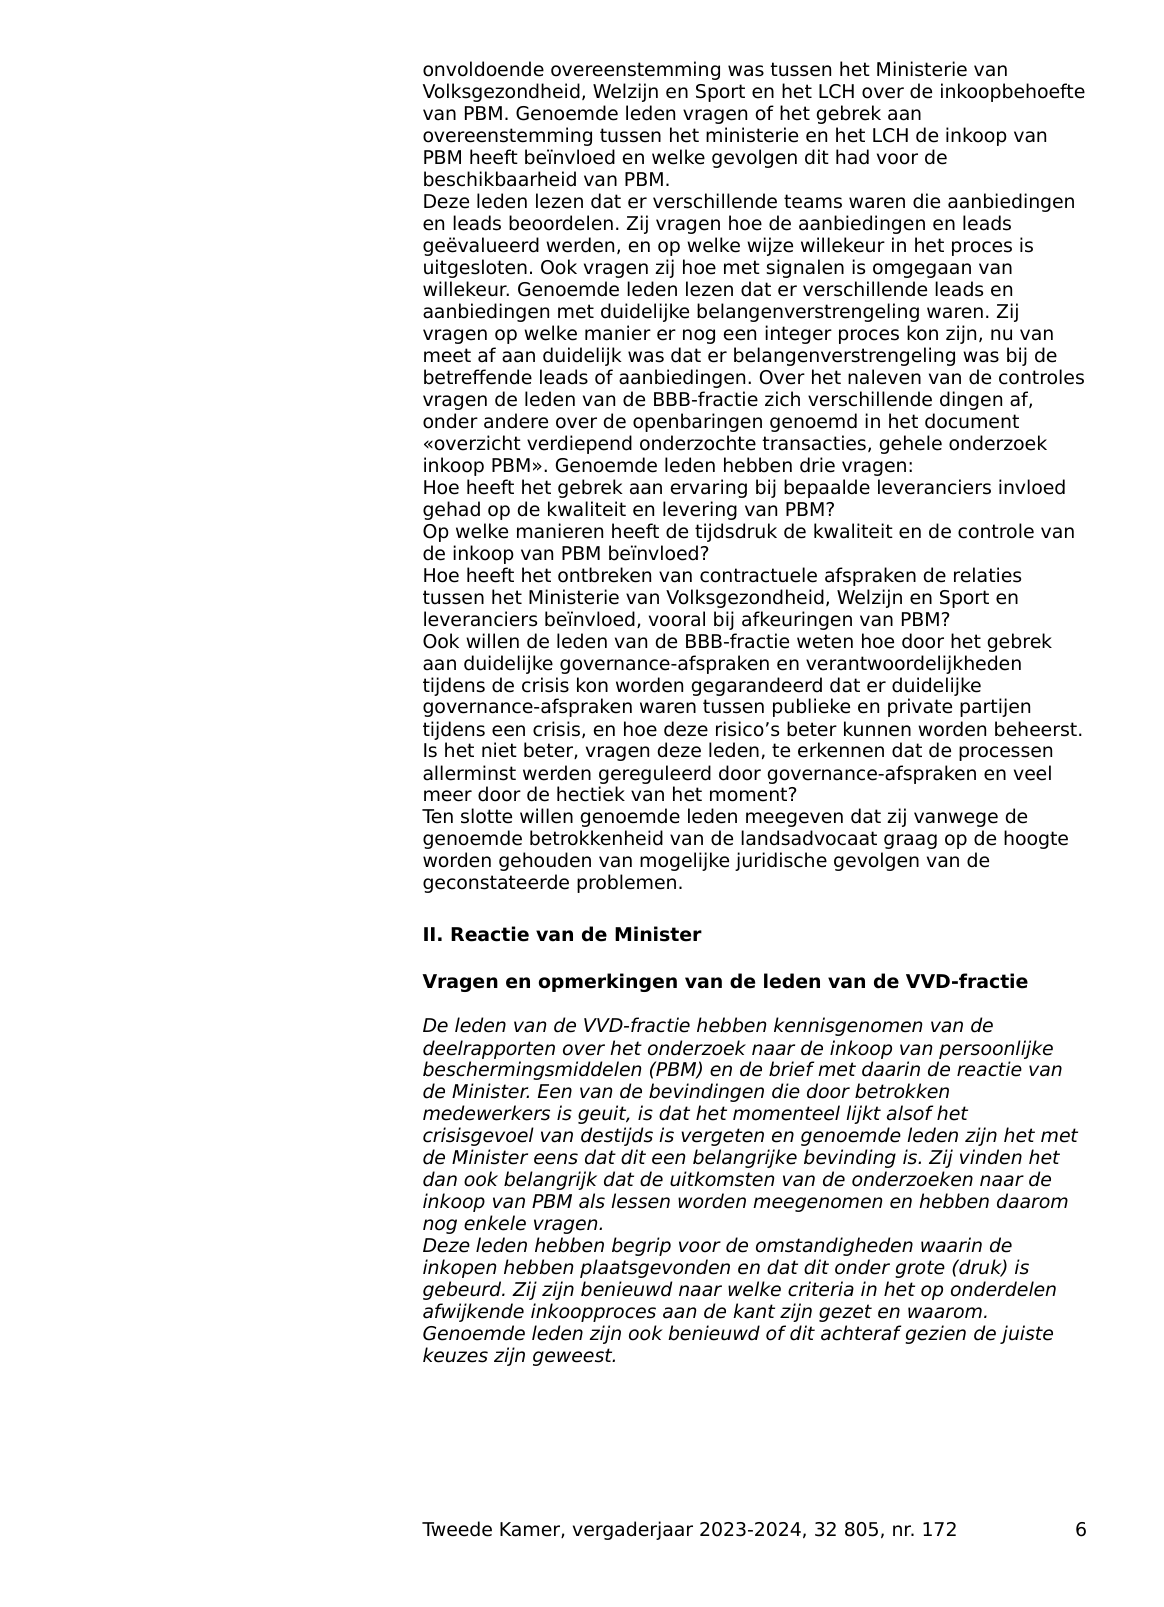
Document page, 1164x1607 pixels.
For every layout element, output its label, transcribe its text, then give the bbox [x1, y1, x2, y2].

text onvoldoende overeenstemming was tussen het Ministerie van Volksgezondheid, Welzijn en Sport en het LCH over de inkoopbehoefte van PBM. Genoemde leden vragen of het gebrek aan overeenstemming tussen het ministerie en het LCH de inkoop van PBM heeft beïnvloed en welke gevolgen dit had voor de beschikbaarheid van PBM. [422, 59, 1087, 191]
text Deze leden lezen dat er verschillende teams waren die aanbiedingen en leads beoordelen. Zij vragen hoe de aanbiedingen en leads geëvalueerd werden, en op welke wijze willekeur in het proces is uitgesloten. Ook vragen zij hoe met signalen is omgegaan van willekeur. Genoemde leden lezen dat er verschillende leads en aanbiedingen met duidelijke belangenverstrengeling waren. Zij vragen op welke manier er nog een integer proces kon zijn, nu van meet af aan duidelijk was dat er belangenverstrengeling was bij de betreffende leads of aanbiedingen. Over het naleven van de controles vragen de leden van de BBB-fractie zich verschillende dingen af, onder andere over de openbaringen genoemd in het document «overzicht verdiepend onderzochte transacties, gehele onderzoek inkoop PBM». Genoemde leden hebben drie vragen: [422, 191, 1087, 477]
subtitle Vragen en opmerkingen van de leden van de VVD-fractie [422, 971, 1087, 993]
text Op welke manieren heeft de tijdsdruk de kwaliteit en de controle van de inkoop van PBM beïnvloed? [422, 521, 1087, 564]
text Ten slotte willen genoemde leden meegeven dat zij vanwege de genoemde betrokkenheid van de landsadvocaat graag op de hoogte worden gehouden van mogelijke juridische gevolgen van de geconstateerde problemen. [422, 806, 1087, 894]
text De leden van de VVD-fractie hebben kennisgenomen van de deelrapporten over het onderzoek naar de inkoop van persoonlijke beschermingsmiddelen (PBM) en de brief met daarin de reactie van de Minister. Een van de bevindingen die door betrokken medewerkers is geuit, is dat het momenteel lijkt alsof het crisisgevoel van destijds is vergeten en genoemde leden zijn het met de Minister eens dat dit een belangrijke bevinding is. Zij vinden het dan ook belangrijk dat de uitkomsten van de onderzoeken naar de inkoop van PBM als lessen worden meegenomen en hebben daarom nog enkele vragen. [422, 1015, 1087, 1235]
text Deze leden hebben begrip voor de omstandigheden waarin de inkopen hebben plaatsgevonden en dat dit onder grote (druk) is gebeurd. Zij zijn benieuwd naar welke criteria in het op onderdelen afwijkende inkoopproces aan de kant zijn gezet en waarom. Genoemde leden zijn ook benieuwd of dit achteraf gezien de juiste keuzes zijn geweest. [422, 1235, 1087, 1367]
text Hoe heeft het gebrek aan ervaring bij bepaalde leveranciers invloed gehad op de kwaliteit en levering van PBM? [422, 477, 1087, 521]
text Ook willen de leden van de BBB-fractie weten hoe door het gebrek aan duidelijke governance-afspraken en verantwoordelijkheden tijdens de crisis kon worden gegarandeerd dat er duidelijke governance-afspraken waren tussen publieke en private partijen tijdens een crisis, en hoe deze risico’s beter kunnen worden beheerst. Is het niet beter, vragen deze leden, te erkennen dat de processen allerminst werden gereguleerd door governance-afspraken en veel meer door de hectiek van het moment? [422, 631, 1087, 806]
subtitle II. Reactie van de Minister [422, 924, 1087, 946]
text Hoe heeft het ontbreken van contractuele afspraken de relaties tussen het Ministerie van Volksgezondheid, Welzijn en Sport en leveranciers beïnvloed, vooral bij afkeuringen van PBM? [422, 564, 1087, 631]
